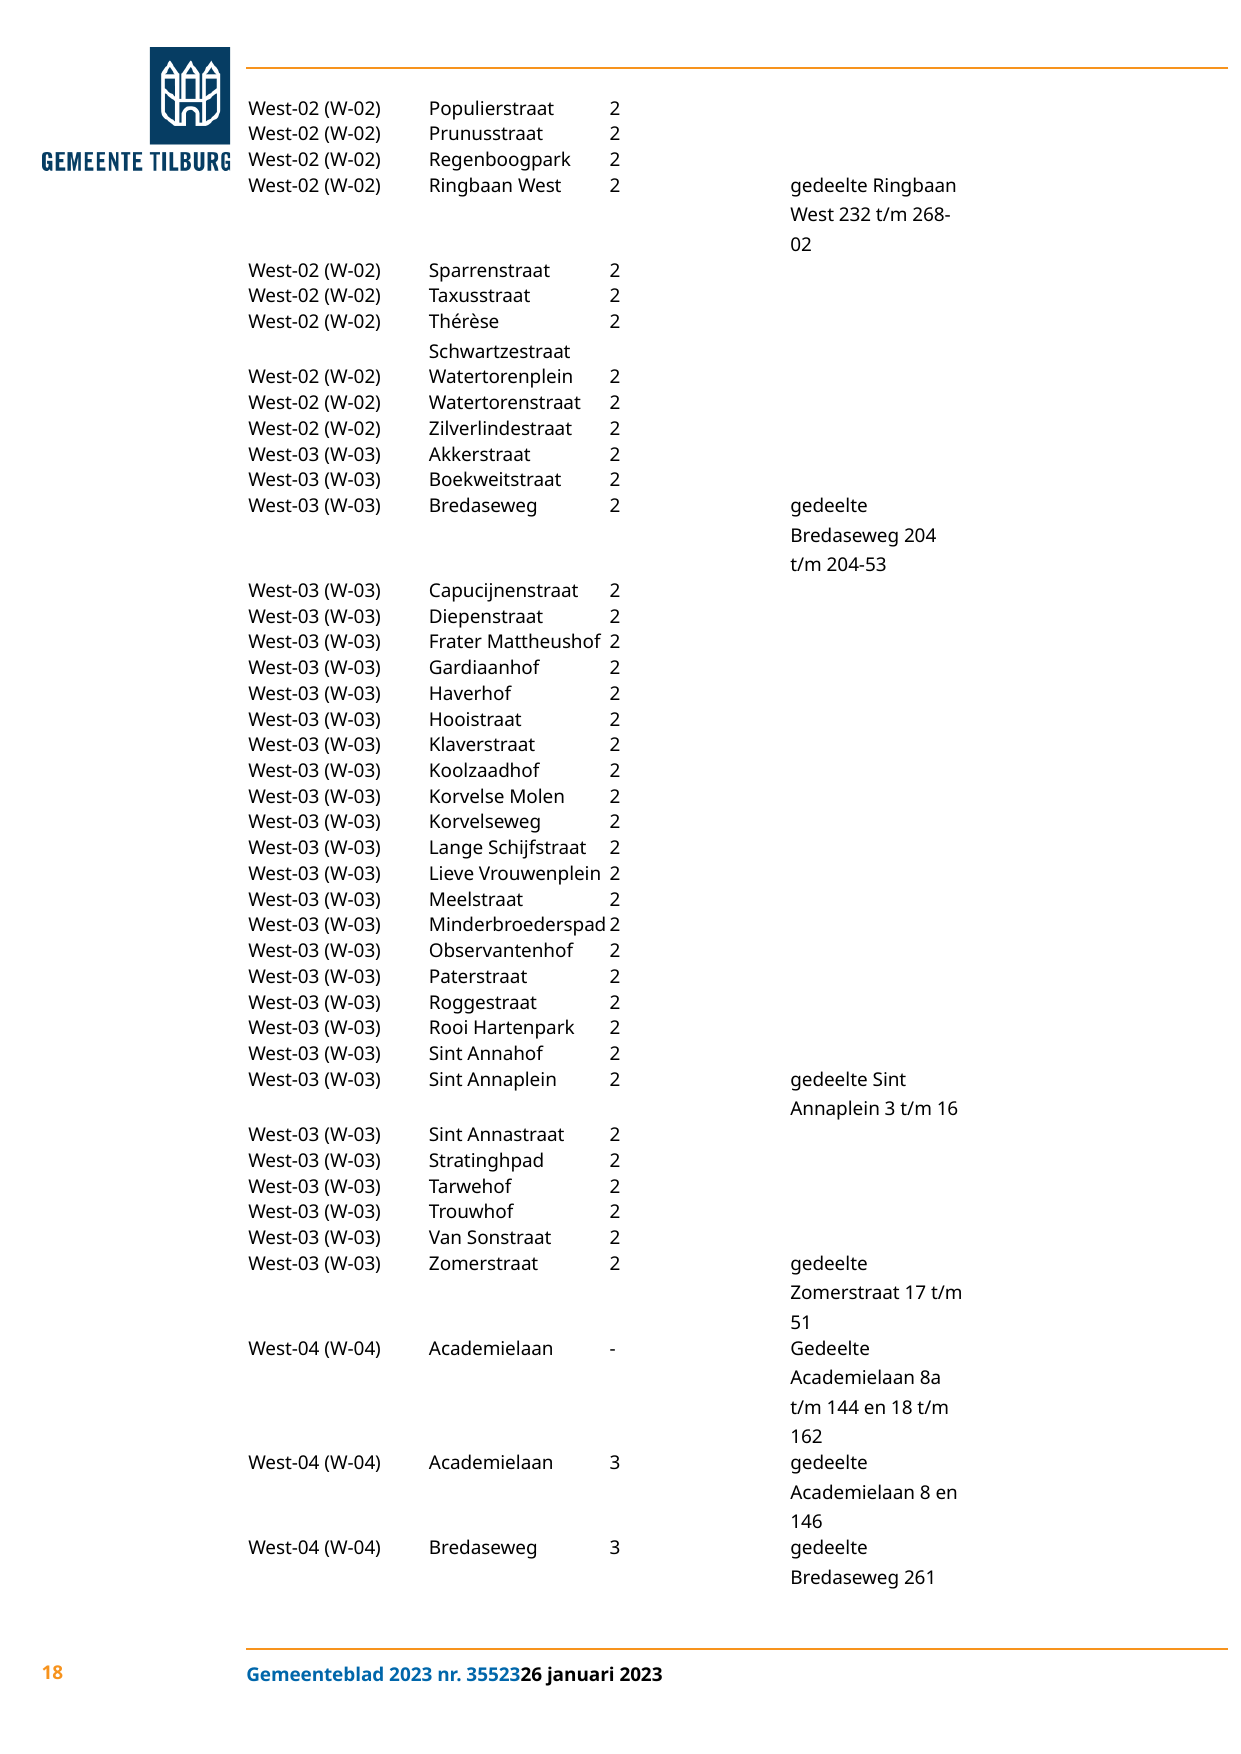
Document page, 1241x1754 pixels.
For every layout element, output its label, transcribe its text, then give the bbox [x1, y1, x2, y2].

table_cell Prunusstraat [429, 121, 609, 146]
table_cell West-03 (W-03) [248, 1199, 429, 1224]
table_cell [790, 963, 971, 989]
table_cell 3 [609, 1534, 790, 1589]
table_cell Watertorenstraat [429, 389, 609, 415]
table_cell 2 [609, 938, 790, 963]
table_cell 2 [609, 860, 790, 886]
table_cell West-03 (W-03) [248, 492, 429, 577]
table_cell [790, 1147, 971, 1173]
table_cell 2 [609, 1199, 790, 1224]
table_cell West-02 (W-02) [248, 283, 429, 308]
table_cell 2 [609, 389, 790, 415]
table_cell West-03 (W-03) [248, 938, 429, 963]
table_cell [790, 577, 971, 603]
table_cell West-03 (W-03) [248, 757, 429, 783]
table_cell West-03 (W-03) [248, 467, 429, 492]
table_cell Ringbaan West [429, 172, 609, 257]
table_cell [790, 389, 971, 415]
table_cell Meelstraat [429, 886, 609, 912]
table_cell [790, 886, 971, 912]
table_cell West-03 (W-03) [248, 1015, 429, 1040]
table_cell Boekweitstraat [429, 467, 609, 492]
table_cell Lange Schijfstraat [429, 835, 609, 860]
table_cell West-02 (W-02) [248, 121, 429, 146]
table_cell Sint Annaplein [429, 1066, 609, 1121]
table_cell 2 [609, 95, 790, 121]
table_cell Hooistraat [429, 706, 609, 732]
table_cell [790, 809, 971, 834]
table_cell 2 [609, 1121, 790, 1147]
table_cell Koolzaadhof [429, 757, 609, 783]
table_cell [790, 1121, 971, 1147]
table_cell Roggestraat [429, 989, 609, 1014]
table_cell gedeelte Bredaseweg 204 t/m 204-53 [790, 492, 971, 577]
table_cell [790, 603, 971, 629]
table_cell Diepenstraat [429, 603, 609, 629]
table_cell West-04 (W-04) [248, 1335, 429, 1449]
table_cell Akkerstraat [429, 441, 609, 467]
table_cell 2 [609, 308, 790, 364]
table_cell West-03 (W-03) [248, 441, 429, 467]
table_cell 2 [609, 415, 790, 441]
table_cell 2 [609, 441, 790, 467]
table_cell gedeelte Ringbaan West 232 t/m 268-02 [790, 172, 971, 257]
table_cell West-03 (W-03) [248, 809, 429, 834]
table_cell 2 [609, 912, 790, 937]
table_cell 2 [609, 1015, 790, 1040]
table_cell [790, 1224, 971, 1250]
table_cell gedeelte Sint Annaplein 3 t/m 16 [790, 1066, 971, 1121]
table_cell Zomerstraat [429, 1250, 609, 1335]
table_cell Trouwhof [429, 1199, 609, 1224]
table_cell West-02 (W-02) [248, 146, 429, 172]
table_cell 2 [609, 1224, 790, 1250]
table_cell Sint Annahof [429, 1040, 609, 1066]
table_cell West-03 (W-03) [248, 783, 429, 809]
table_cell 2 [609, 121, 790, 146]
table_cell West-03 (W-03) [248, 886, 429, 912]
table_cell Regenboogpark [429, 146, 609, 172]
table_cell 2 [609, 629, 790, 654]
table_cell West-03 (W-03) [248, 1147, 429, 1173]
table_cell Gedeelte Academielaan 8a t/m 144 en 18 t/m 162 [790, 1335, 971, 1449]
table_cell Frater Mattheushof [429, 629, 609, 654]
table_cell West-03 (W-03) [248, 603, 429, 629]
table_cell 2 [609, 283, 790, 308]
table_cell 2 [609, 809, 790, 834]
table_cell gedeelte Academielaan 8 en 146 [790, 1449, 971, 1534]
table_cell [790, 1015, 971, 1040]
table_cell 2 [609, 146, 790, 172]
table_cell Minderbroederspad [429, 912, 609, 937]
table_cell 2 [609, 732, 790, 757]
table_cell [790, 364, 971, 389]
table_cell West-02 (W-02) [248, 364, 429, 389]
table_cell gedeelte Bredaseweg 261 [790, 1534, 971, 1589]
table_cell 2 [609, 835, 790, 860]
table_cell [790, 680, 971, 706]
table_cell Gardiaanhof [429, 654, 609, 680]
table_cell Paterstraat [429, 963, 609, 989]
table_cell Zilverlindestraat [429, 415, 609, 441]
table_cell West-02 (W-02) [248, 95, 429, 121]
table_cell West-03 (W-03) [248, 732, 429, 757]
table_cell West-03 (W-03) [248, 680, 429, 706]
table_cell West-03 (W-03) [248, 1250, 429, 1335]
table_cell West-03 (W-03) [248, 706, 429, 732]
table_cell [790, 835, 971, 860]
table_cell Van Sonstraat [429, 1224, 609, 1250]
table_cell Watertorenplein [429, 364, 609, 389]
table_cell Korvelse Molen [429, 783, 609, 809]
table_cell Thérèse Schwartzestraat [429, 308, 609, 364]
table_cell 3 [609, 1449, 790, 1534]
table_cell West-02 (W-02) [248, 389, 429, 415]
table_cell Observantenhof [429, 938, 609, 963]
table_cell [790, 783, 971, 809]
table_cell [790, 654, 971, 680]
table_cell Lieve Vrouwenplein [429, 860, 609, 886]
table_cell 2 [609, 492, 790, 577]
table_cell [790, 467, 971, 492]
table_cell West-03 (W-03) [248, 989, 429, 1014]
table_cell [790, 283, 971, 308]
table_cell 2 [609, 1173, 790, 1198]
table_cell West-03 (W-03) [248, 963, 429, 989]
table_cell 2 [609, 603, 790, 629]
table_cell 2 [609, 1066, 790, 1121]
table_cell 2 [609, 757, 790, 783]
table_cell [790, 415, 971, 441]
table_cell West-03 (W-03) [248, 1066, 429, 1121]
table_cell [790, 1040, 971, 1066]
table_cell 2 [609, 467, 790, 492]
table_cell West-03 (W-03) [248, 860, 429, 886]
table_cell [790, 757, 971, 783]
table_cell [790, 860, 971, 886]
table_cell Capucijnenstraat [429, 577, 609, 603]
table_cell West-03 (W-03) [248, 577, 429, 603]
table_cell Sparrenstraat [429, 257, 609, 283]
table_cell [790, 1173, 971, 1198]
table_cell West-03 (W-03) [248, 1121, 429, 1147]
table_cell Academielaan [429, 1449, 609, 1534]
table_cell Bredaseweg [429, 492, 609, 577]
table_cell West-02 (W-02) [248, 415, 429, 441]
table_cell Stratinghpad [429, 1147, 609, 1173]
table_cell Taxusstraat [429, 283, 609, 308]
table_cell West-03 (W-03) [248, 1173, 429, 1198]
table_cell Sint Annastraat [429, 1121, 609, 1147]
table_cell West-04 (W-04) [248, 1449, 429, 1534]
table_cell [790, 95, 971, 121]
table_cell 2 [609, 172, 790, 257]
table_cell 2 [609, 577, 790, 603]
table_cell [790, 989, 971, 1014]
table_cell Bredaseweg [429, 1534, 609, 1589]
table_cell 2 [609, 1250, 790, 1335]
table_cell Korvelseweg [429, 809, 609, 834]
table_cell [790, 629, 971, 654]
table_cell [790, 308, 971, 364]
picture [41, 47, 231, 172]
table_cell 2 [609, 706, 790, 732]
table_cell [790, 1199, 971, 1224]
table_cell West-02 (W-02) [248, 257, 429, 283]
table_cell [790, 441, 971, 467]
table_cell Academielaan [429, 1335, 609, 1449]
table_cell 2 [609, 257, 790, 283]
table_cell [790, 938, 971, 963]
table_cell West-04 (W-04) [248, 1534, 429, 1589]
table_cell 2 [609, 654, 790, 680]
table_cell West-03 (W-03) [248, 654, 429, 680]
table_cell West-02 (W-02) [248, 172, 429, 257]
table_cell - [609, 1335, 790, 1449]
table_cell 2 [609, 783, 790, 809]
table_cell West-03 (W-03) [248, 629, 429, 654]
table_cell [790, 121, 971, 146]
table_cell [790, 912, 971, 937]
table_cell 2 [609, 680, 790, 706]
table_cell [790, 257, 971, 283]
table_cell West-03 (W-03) [248, 1040, 429, 1066]
table_cell 2 [609, 886, 790, 912]
table_cell 2 [609, 1147, 790, 1173]
table_cell Rooi Hartenpark [429, 1015, 609, 1040]
table_cell West-03 (W-03) [248, 835, 429, 860]
table_cell West-02 (W-02) [248, 308, 429, 364]
table_cell Klaverstraat [429, 732, 609, 757]
table_cell gedeelte Zomerstraat 17 t/m 51 [790, 1250, 971, 1335]
table_cell [790, 732, 971, 757]
table_cell West-03 (W-03) [248, 1224, 429, 1250]
table_cell [790, 706, 971, 732]
table_cell 2 [609, 364, 790, 389]
table_cell Populierstraat [429, 95, 609, 121]
table_cell [790, 146, 971, 172]
table_cell 2 [609, 963, 790, 989]
table_cell Haverhof [429, 680, 609, 706]
table_cell Tarwehof [429, 1173, 609, 1198]
table_cell 2 [609, 989, 790, 1014]
table_cell 2 [609, 1040, 790, 1066]
table_cell West-03 (W-03) [248, 912, 429, 937]
